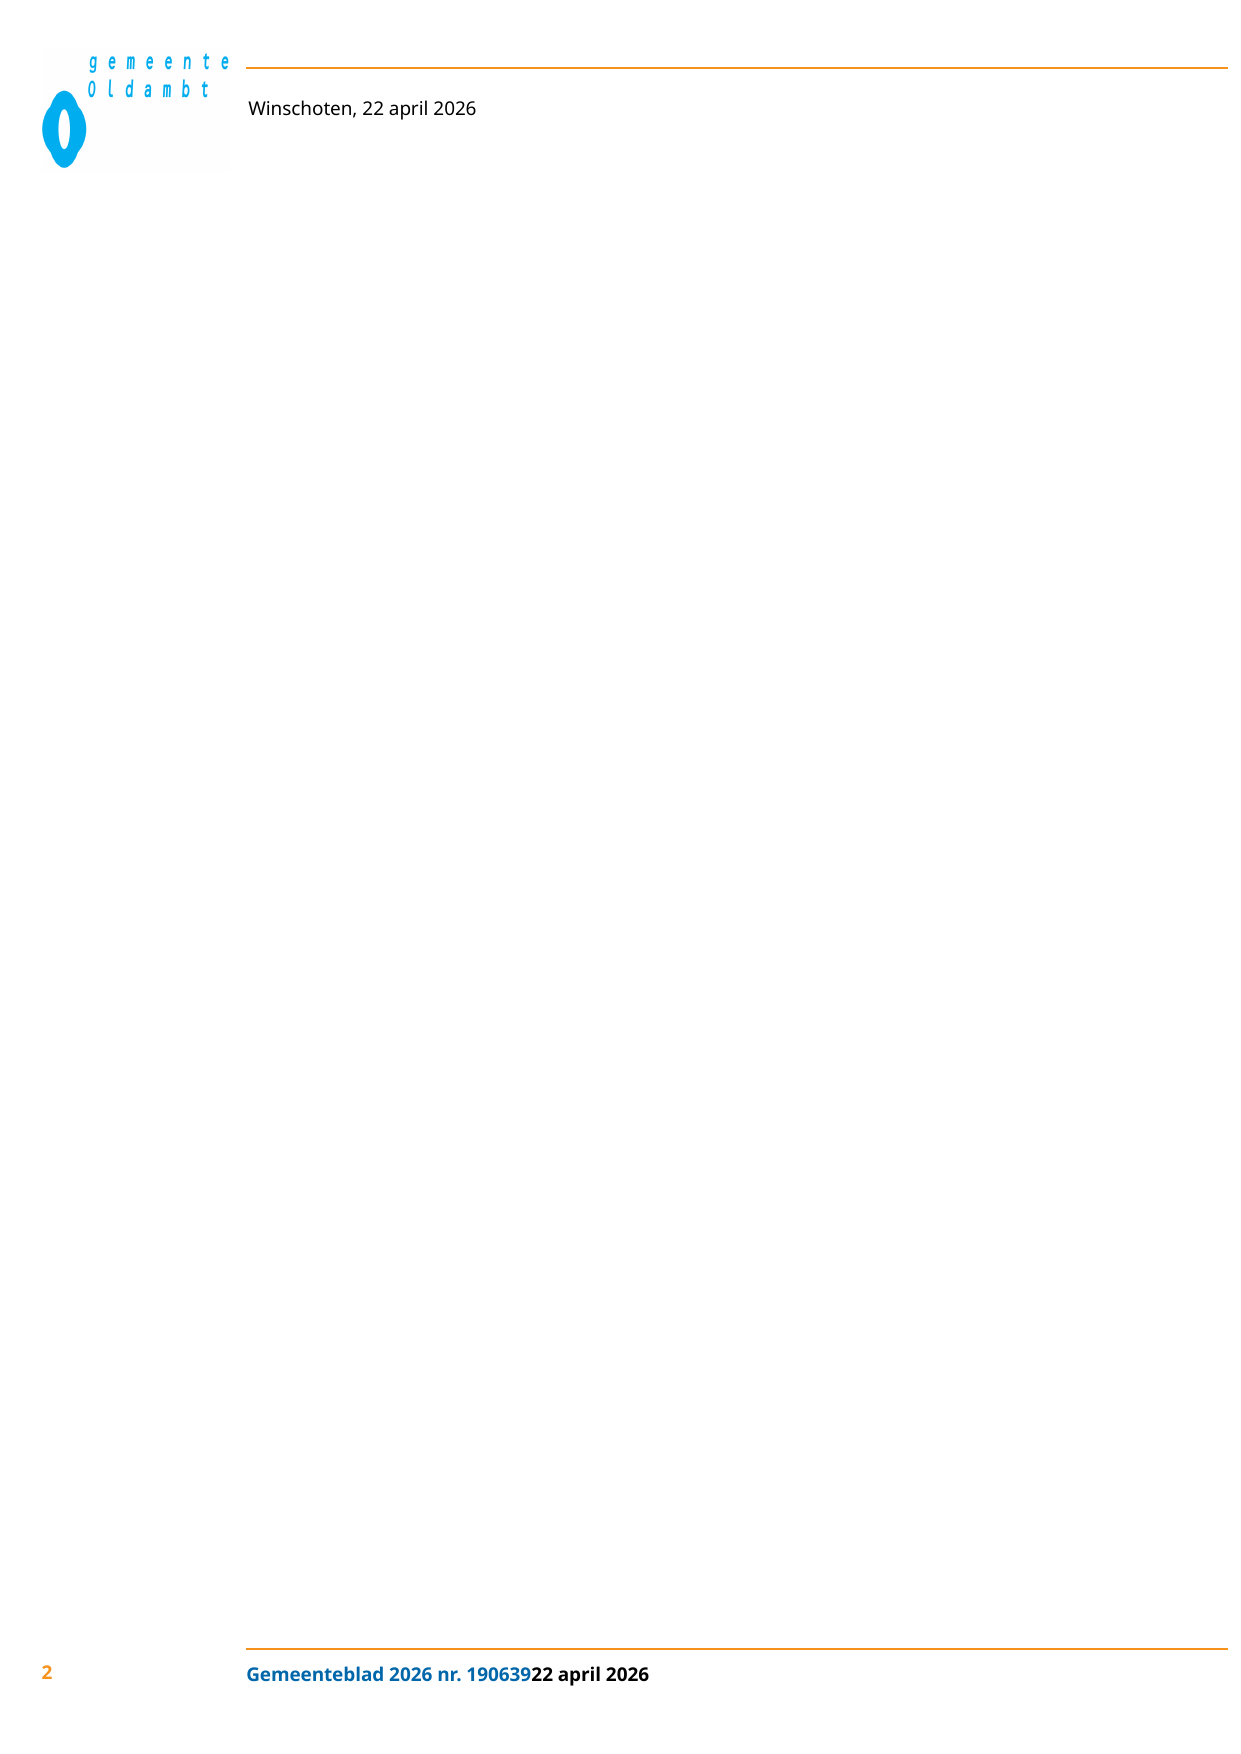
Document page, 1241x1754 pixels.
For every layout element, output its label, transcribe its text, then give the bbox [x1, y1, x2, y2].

picture [41, 47, 231, 172]
text Winschoten, 22 april 2026 [248, 95, 1152, 121]
